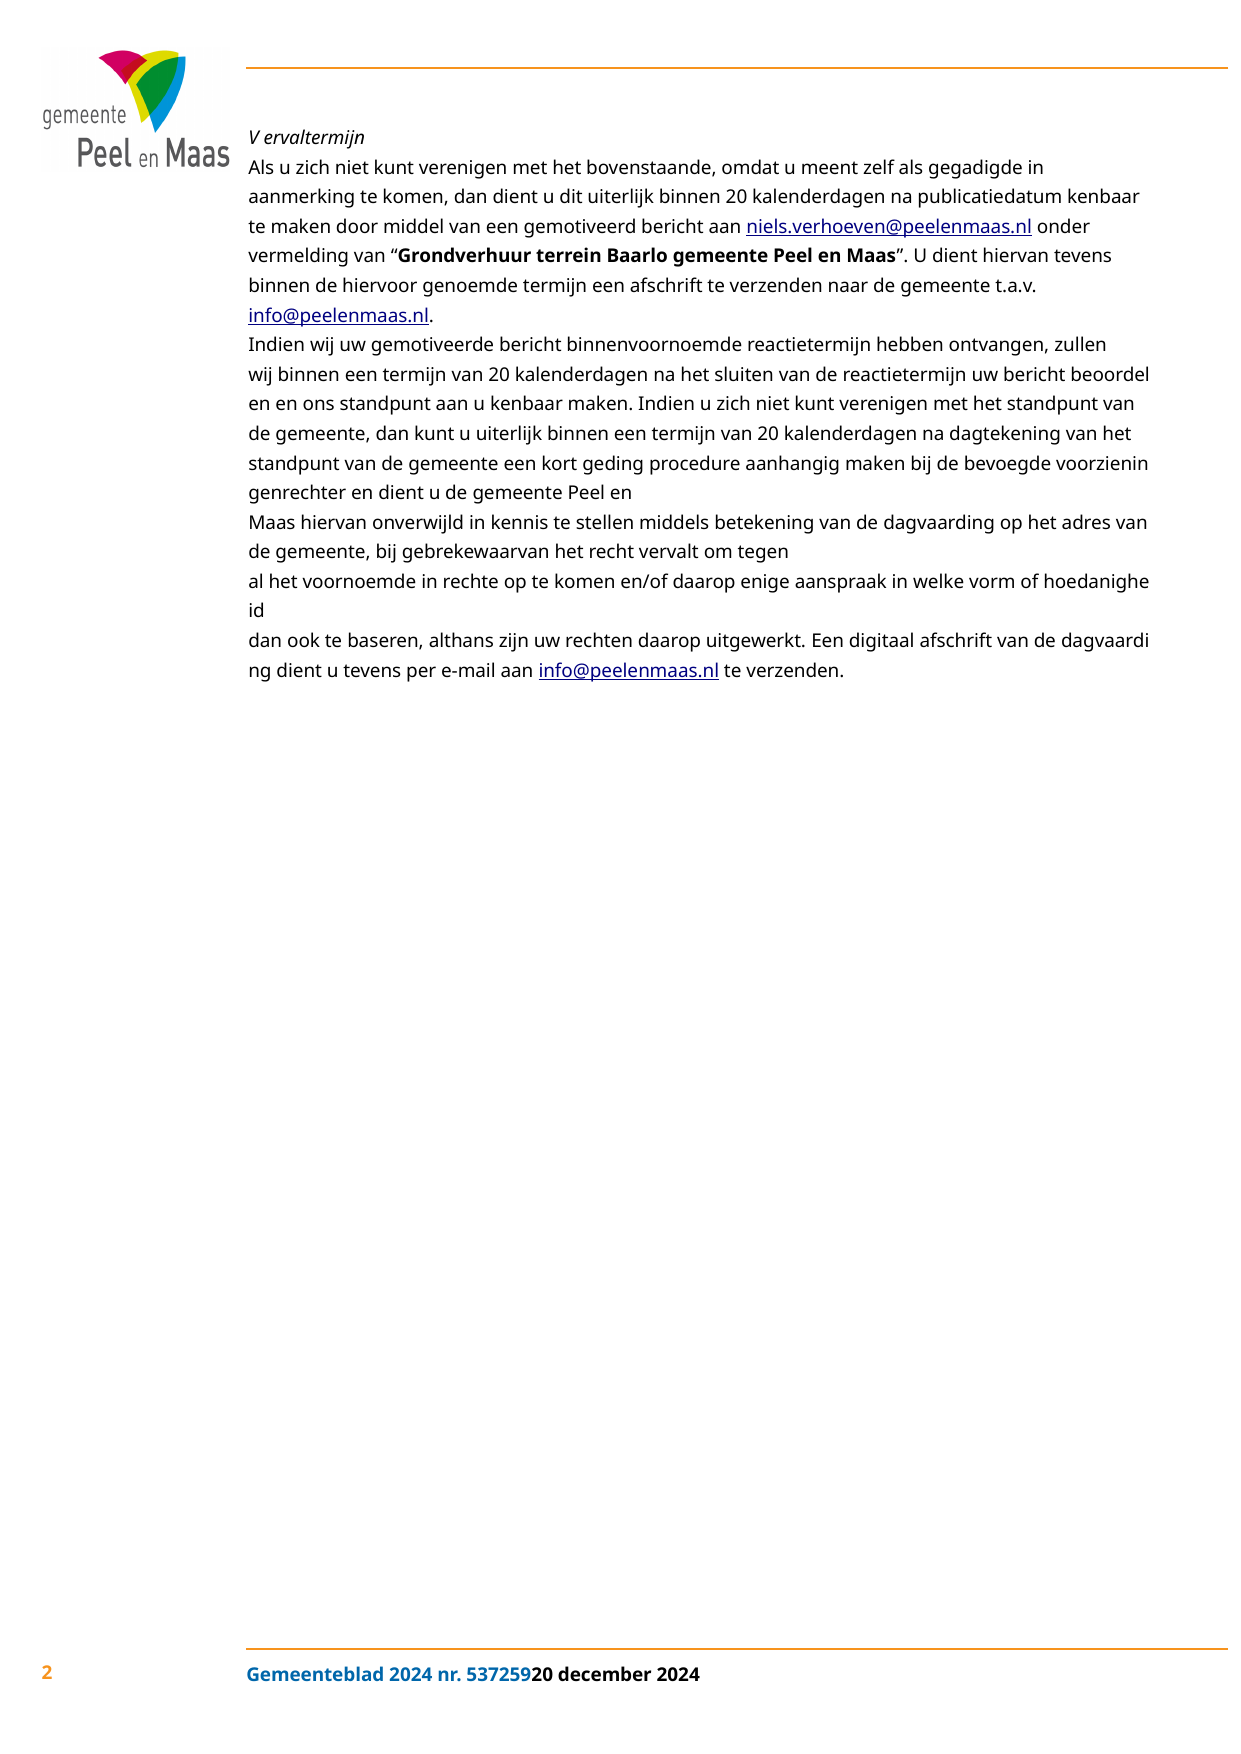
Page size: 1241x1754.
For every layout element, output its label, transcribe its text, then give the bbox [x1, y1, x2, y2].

text Indien wij uw gemotiveerde bericht binnenvoornoemde reactietermijn hebben ontvangen, zullen wij binnen een termijn van 20 kalenderdagen na het sluiten van de reactietermijn uw bericht beoordelen en ons standpunt aan u kenbaar maken. Indien u zich niet kunt verenigen met het standpunt van de gemeente, dan kunt u uiterlijk binnen een termijn van 20 kalenderdagen na dagtekening van het standpunt van de gemeente een kort geding procedure aanhangig maken bij de bevoegde voorzieningenrechter en dient u de gemeente Peel en Maas hiervan onverwijld in kennis te stellen middels betekening van de dagvaarding op het adres van de gemeente, bij gebrekewaarvan het recht vervalt om tegen al het voornoemde in rechte op te komen en/of daarop enige aanspraak in welke vorm of hoedanigheid dan ook te baseren, althans zijn uw rechten daarop uitgewerkt. Een digitaal afschrift van de dagvaarding dient u tevens per e-mail aan info@peelenmaas.nl te verzenden. [248, 331, 1152, 683]
text V ervaltermijn [248, 124, 1152, 150]
picture [41, 47, 231, 172]
text Als u zich niet kunt verenigen met het bovenstaande, omdat u meent zelf als gegadigde in aanmerking te komen, dan dient u dit uiterlijk binnen 20 kalenderdagen na publicatiedatum kenbaar te maken door middel van een gemotiveerd bericht aan niels.verhoeven@peelenmaas.nl onder vermelding van “Grondverhuur terrein Baarlo gemeente Peel en Maas”. U dient hiervan tevens binnen de hiervoor genoemde termijn een afschrift te verzenden naar de gemeente t.a.v. info@peelenmaas.nl. [248, 154, 1152, 328]
